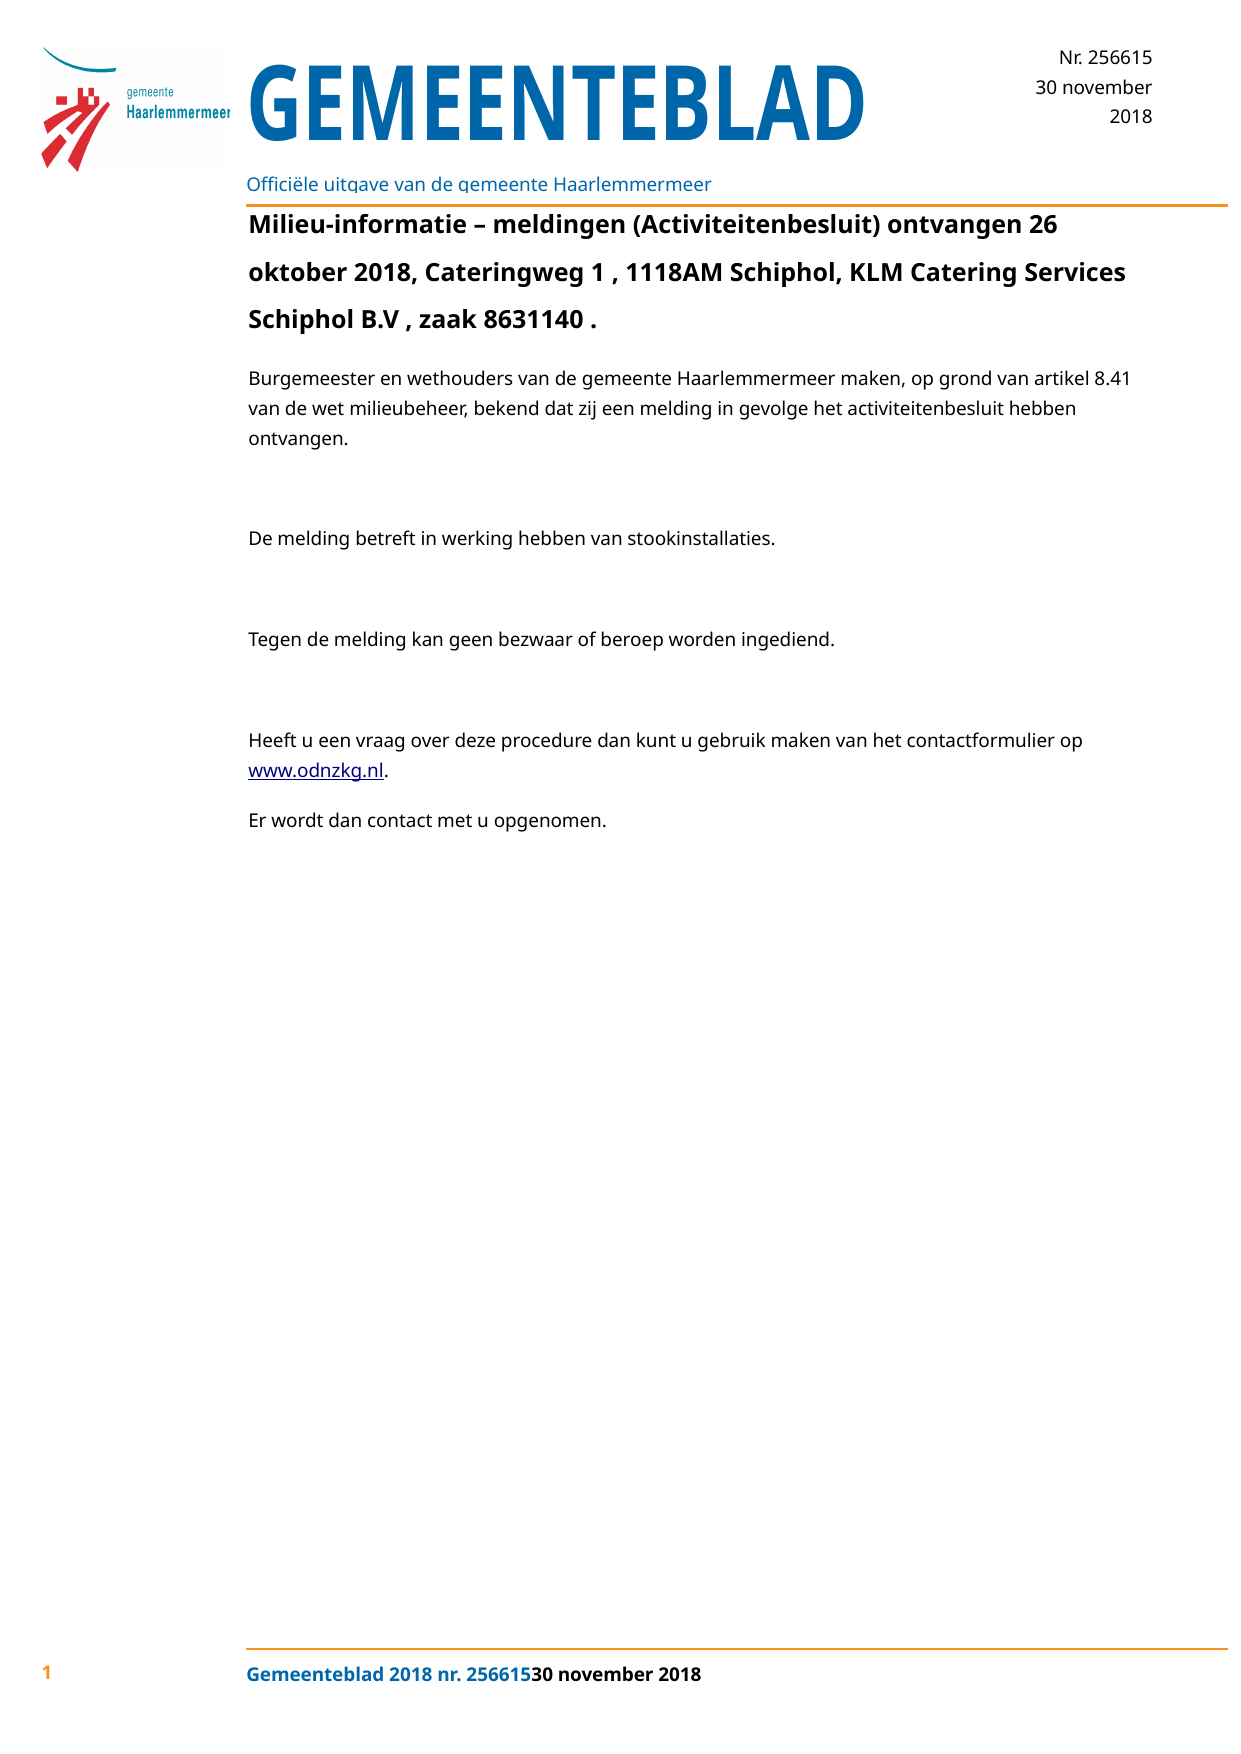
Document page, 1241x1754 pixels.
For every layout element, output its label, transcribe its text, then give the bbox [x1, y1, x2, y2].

text Milieu-informatie – meldingen (Activiteitenbesluit) ontvangen 26 oktober 2018, Cateringweg 1 , 1118AM Schiphol, KLM Catering Services Schiphol B.V , zaak 8631140 . [248, 207, 1152, 336]
text Burgemeester en wethouders van de gemeente Haarlemmermeer maken, op grond van artikel 8.41 van de wet milieubeheer, bekend dat zij een melding in gevolge het activiteitenbesluit hebben ontvangen. [248, 366, 1152, 450]
text Er wordt dan contact met u opgenomen. [248, 807, 1152, 833]
text Tegen de melding kan geen bezwaar of beroep worden ingediend. [248, 626, 1152, 652]
picture [41, 47, 231, 172]
text Heeft u een vraag over deze procedure dan kunt u gebruik maken van het contactformulier op www.odnzkg.nl. [248, 727, 1152, 782]
text De melding betreft in werking hebben van stookinstallaties. [248, 526, 1152, 551]
